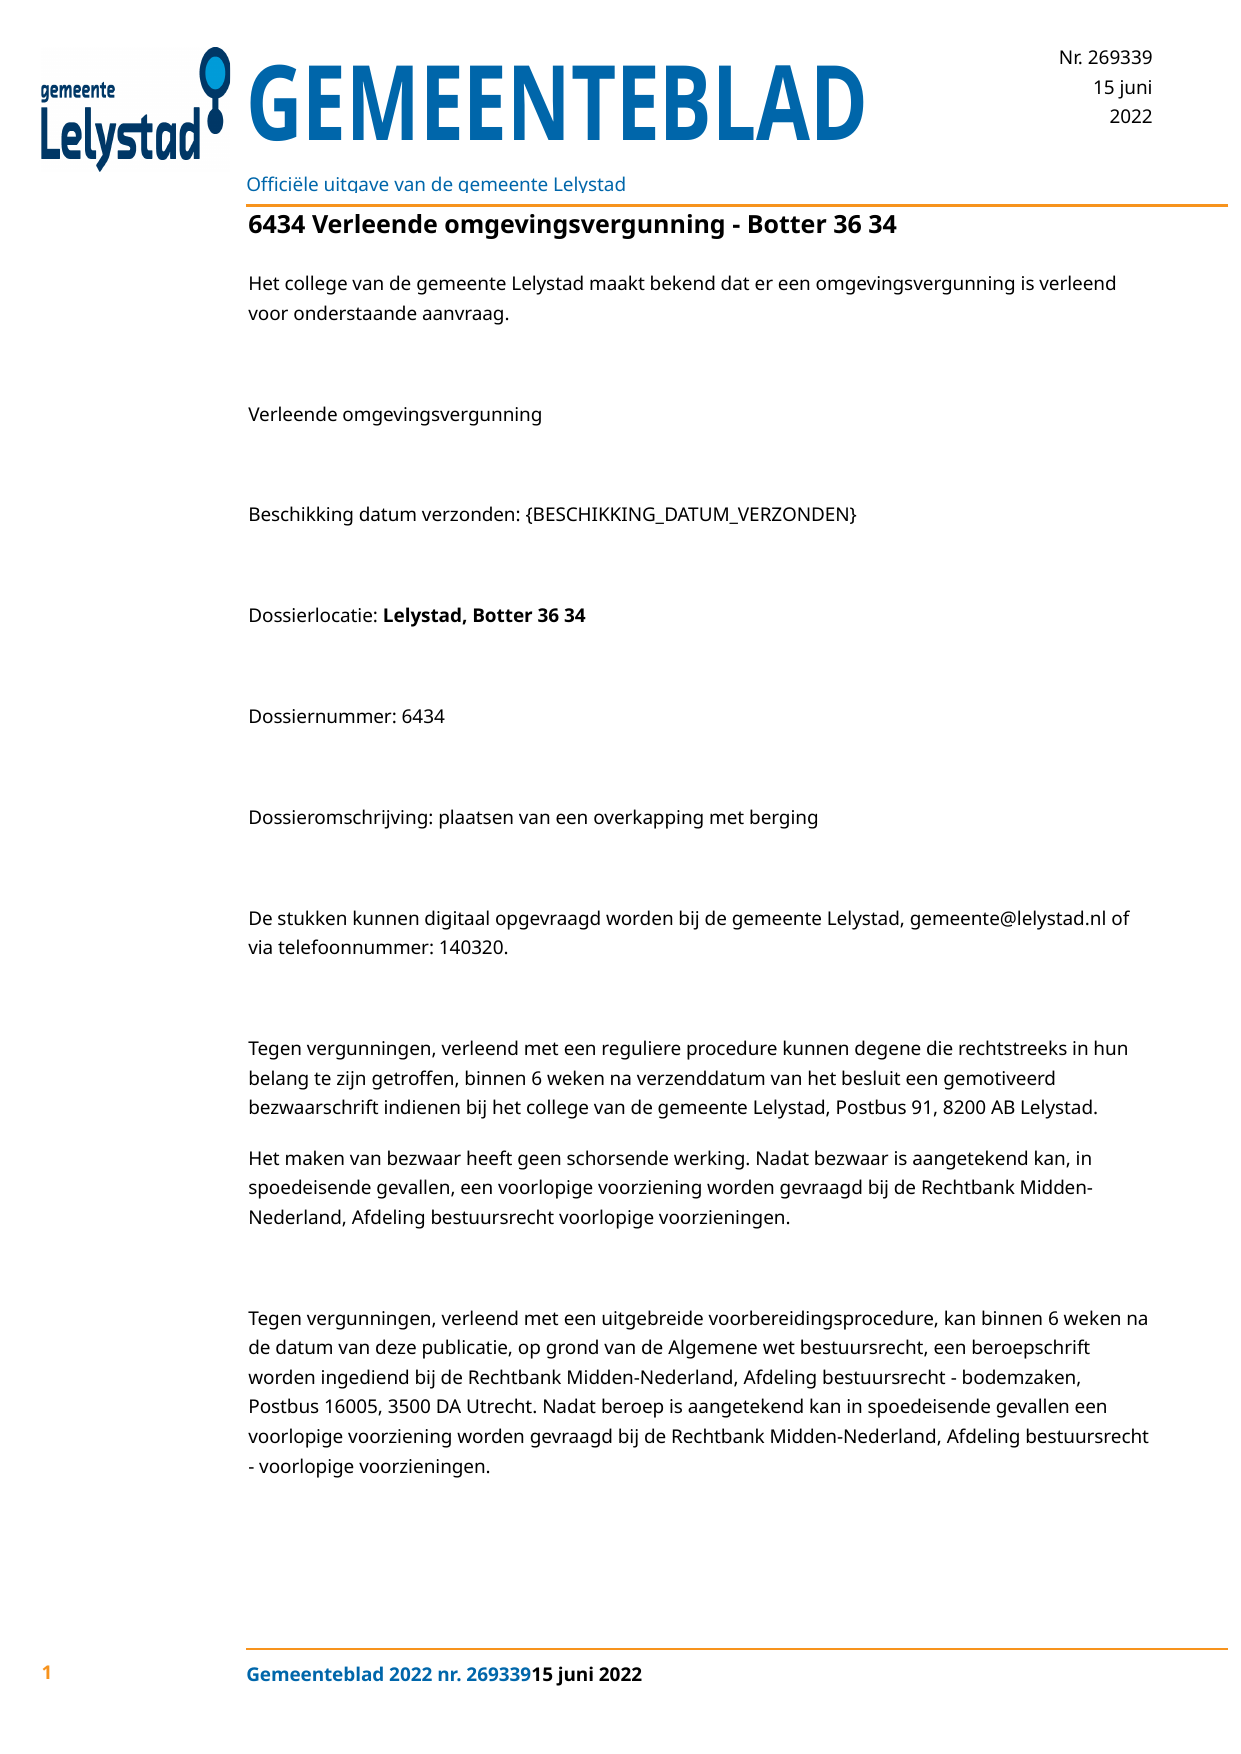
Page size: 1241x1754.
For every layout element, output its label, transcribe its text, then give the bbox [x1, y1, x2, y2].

text Beschikking datum verzonden: {BESCHIKKING_DATUM_VERZONDEN} [248, 502, 1152, 527]
text Dossieromschrijving: plaatsen van een overkapping met berging [248, 804, 1152, 830]
text Verleende omgevingsvergunning [248, 401, 1152, 426]
text 6434 Verleende omgevingsvergunning - Botter 36 34 [248, 207, 1152, 241]
text Dossiernummer: 6434 [248, 703, 1152, 729]
text Het college van de gemeente Lelystad maakt bekend dat er een omgevingsvergunning is verleend voor onderstaande aanvraag. [248, 270, 1152, 326]
text Het maken van bezwaar heeft geen schorsende werking. Nadat bezwaar is aangetekend kan, in spoedeisende gevallen, een voorlopige voorziening worden gevraagd bij de Rechtbank Midden-Nederland, Afdeling bestuursrecht voorlopige voorzieningen. [248, 1145, 1152, 1230]
picture [41, 47, 231, 172]
text De stukken kunnen digitaal opgevraagd worden bij de gemeente Lelystad, gemeente@lelystad.nl of via telefoonnummer: 140320. [248, 905, 1152, 960]
text Dossierlocatie: Lelystad, Botter 36 34 [248, 602, 1152, 628]
text Tegen vergunningen, verleend met een reguliere procedure kunnen degene die rechtstreeks in hun belang te zijn getroffen, binnen 6 weken na verzenddatum van het besluit een gemotiveerd bezwaarschrift indienen bij het college van de gemeente Lelystad, Postbus 91, 8200 AB Lelystad. [248, 1035, 1152, 1120]
text Tegen vergunningen, verleend met een uitgebreide voorbereidingsprocedure, kan binnen 6 weken na de datum van deze publicatie, op grond van de Algemene wet bestuursrecht, een beroepschrift worden ingediend bij de Rechtbank Midden-Nederland, Afdeling bestuursrecht - bodemzaken, Postbus 16005, 3500 DA Utrecht. Nadat beroep is aangetekend kan in spoedeisende gevallen een voorlopige voorziening worden gevraagd bij de Rechtbank Midden-Nederland, Afdeling bestuursrecht - voorlopige voorzieningen. [248, 1305, 1152, 1478]
